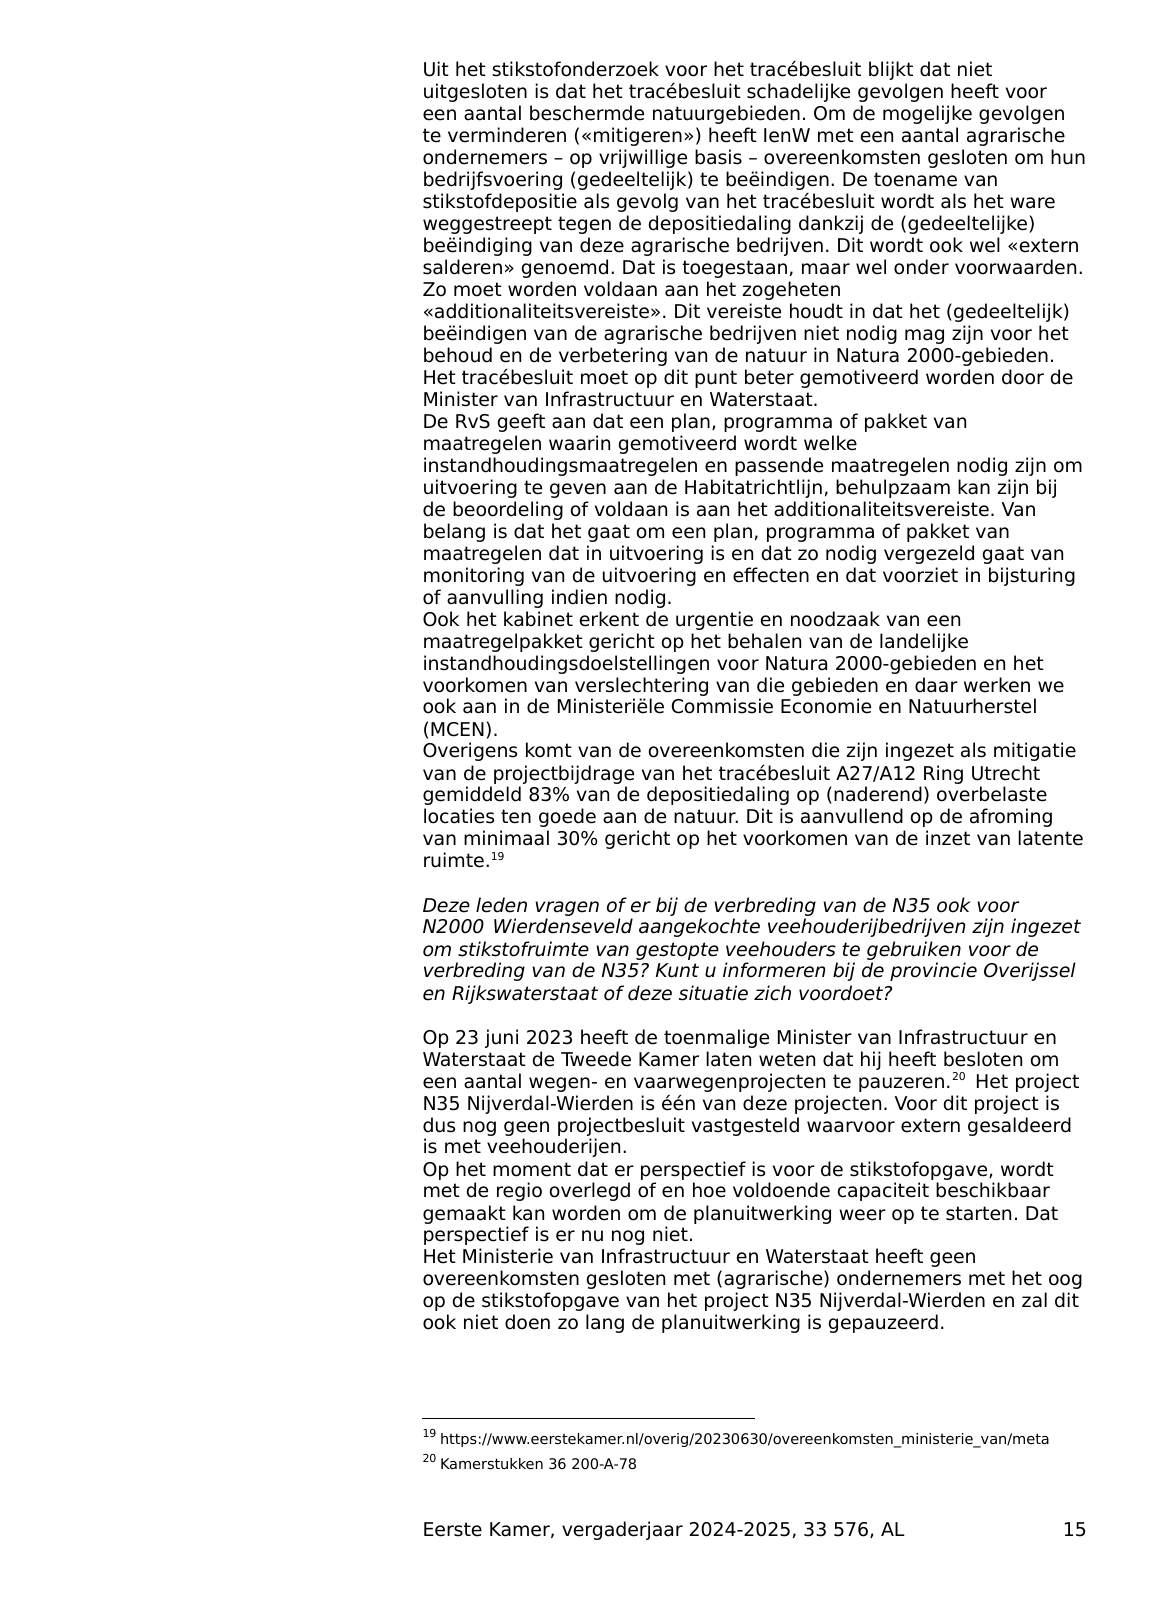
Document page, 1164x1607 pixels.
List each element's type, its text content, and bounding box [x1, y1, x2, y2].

text Op 23 juni 2023 heeft de toenmalige Minister van Infrastructuur en Waterstaat de Tweede Kamer laten weten dat hij heeft besloten om een aantal wegen- en vaarwegenprojecten te pauzeren. Het project N35 Nijverdal-Wierden is één van deze projecten. Voor dit project is dus nog geen projectbesluit vastgesteld waarvoor extern gesaldeerd is met veehouderijen. [422, 1027, 1087, 1158]
text Overigens komt van de overeenkomsten die zijn ingezet als mitigatie van de projectbijdrage van het tracébesluit A27/A12 Ring Utrecht gemiddeld 83% van de depositiedaling op (naderend) overbelaste locaties ten goede aan de natuur. Dit is aanvullend op de afroming van minimaal 30% gericht op het voorkomen van de inzet van latente ruimte. [422, 740, 1087, 872]
text Kamerstukken 36 200-A-78 [422, 1452, 1087, 1474]
text Uit het stikstofonderzoek voor het tracébesluit blijkt dat niet uitgesloten is dat het tracébesluit schadelijke gevolgen heeft voor een aantal beschermde natuurgebieden. Om de mogelijke gevolgen te verminderen («mitigeren») heeft IenW met een aantal agrarische ondernemers – op vrijwillige basis – overeenkomsten gesloten om hun bedrijfsvoering (gedeeltelijk) te beëindigen. De toename van stikstofdepositie als gevolg van het tracébesluit wordt als het ware weggestreept tegen de depositiedaling dankzij de (gedeeltelijke) beëindiging van deze agrarische bedrijven. Dit wordt ook wel «extern salderen» genoemd. Dat is toegestaan, maar wel onder voorwaarden. Zo moet worden voldaan aan het zogeheten «additionaliteitsvereiste». Dit vereiste houdt in dat het (gedeeltelijk) beëindigen van de agrarische bedrijven niet nodig mag zijn voor het behoud en de verbetering van de natuur in Natura 2000-gebieden. Het tracébesluit moet op dit punt beter gemotiveerd worden door de Minister van Infrastructuur en Waterstaat. [422, 59, 1087, 411]
text Deze leden vragen of er bij de verbreding van de N35 ook voor N2000 Wierdenseveld aangekochte veehouderijbedrijven zijn ingezet om stikstofruimte van gestopte veehouders te gebruiken voor de verbreding van de N35? Kunt u informeren bij de provincie Overijssel en Rijkswaterstaat of deze situatie zich voordoet? [422, 894, 1087, 1004]
text De RvS geeft aan dat een plan, programma of pakket van maatregelen waarin gemotiveerd wordt welke instandhoudingsmaatregelen en passende maatregelen nodig zijn om uitvoering te geven aan de Habitatrichtlijn, behulpzaam kan zijn bij de beoordeling of voldaan is aan het additionaliteitsvereiste. Van belang is dat het gaat om een plan, programma of pakket van maatregelen dat in uitvoering is en dat zo nodig vergezeld gaat van monitoring van de uitvoering en effecten en dat voorziet in bijsturing of aanvulling indien nodig. [422, 411, 1087, 608]
text Ook het kabinet erkent de urgentie en noodzaak van een maatregelpakket gericht op het behalen van de landelijke instandhoudingsdoelstellingen voor Natura 2000-gebieden en het voorkomen van verslechtering van die gebieden en daar werken we ook aan in de Ministeriële Commissie Economie en Natuurherstel (MCEN). [422, 608, 1087, 740]
text https://www.eerstekamer.nl/overig/20230630/overeenkomsten_ministerie_van/meta [422, 1427, 1087, 1449]
text Op het moment dat er perspectief is voor de stikstofopgave, wordt met de regio overlegd of en hoe voldoende capaciteit beschikbaar gemaakt kan worden om de planuitwerking weer op te starten. Dat perspectief is er nu nog niet. [422, 1158, 1087, 1246]
text Het Ministerie van Infrastructuur en Waterstaat heeft geen overeenkomsten gesloten met (agrarische) ondernemers met het oog op de stikstofopgave van het project N35 Nijverdal-Wierden en zal dit ook niet doen zo lang de planuitwerking is gepauzeerd. [422, 1246, 1087, 1334]
